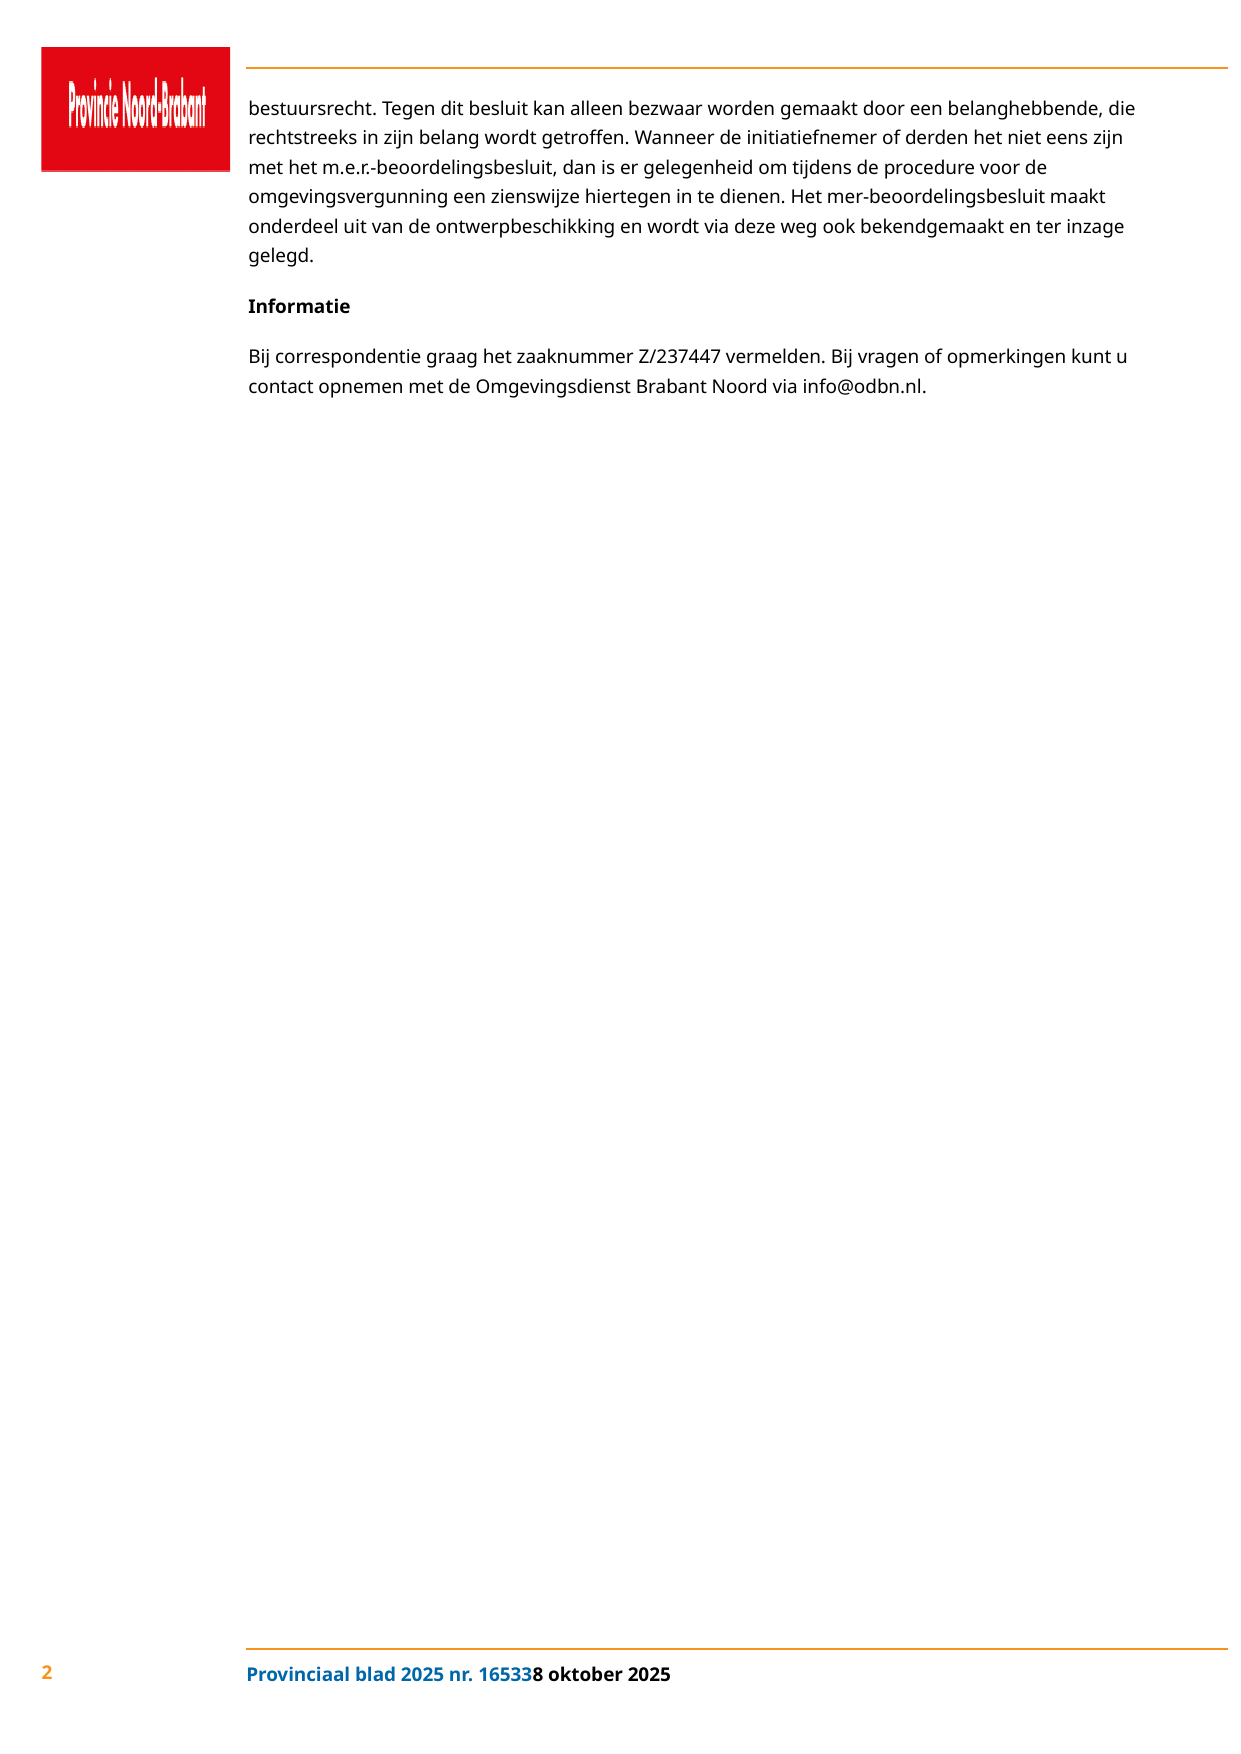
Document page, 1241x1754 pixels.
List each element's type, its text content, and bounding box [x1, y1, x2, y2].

picture [41, 47, 231, 172]
text Bij correspondentie graag het zaaknummer Z/237447 vermelden. Bij vragen of opmerkingen kunt u contact opnemen met de Omgevingsdienst Brabant Noord via info@odbn.nl. [248, 343, 1152, 399]
text bestuursrecht. Tegen dit besluit kan alleen bezwaar worden gemaakt door een belanghebbende, die rechtstreeks in zijn belang wordt getroffen. Wanneer de initiatiefnemer of derden het niet eens zijn met het m.e.r.-beoordelingsbesluit, dan is er gelegenheid om tijdens de procedure voor de omgevingsvergunning een zienswijze hiertegen in te dienen. Het mer-beoordelingsbesluit maakt onderdeel uit van de ontwerpbeschikking en wordt via deze weg ook bekendgemaakt en ter inzage gelegd. [248, 95, 1152, 268]
text Informatie [248, 293, 1152, 319]
